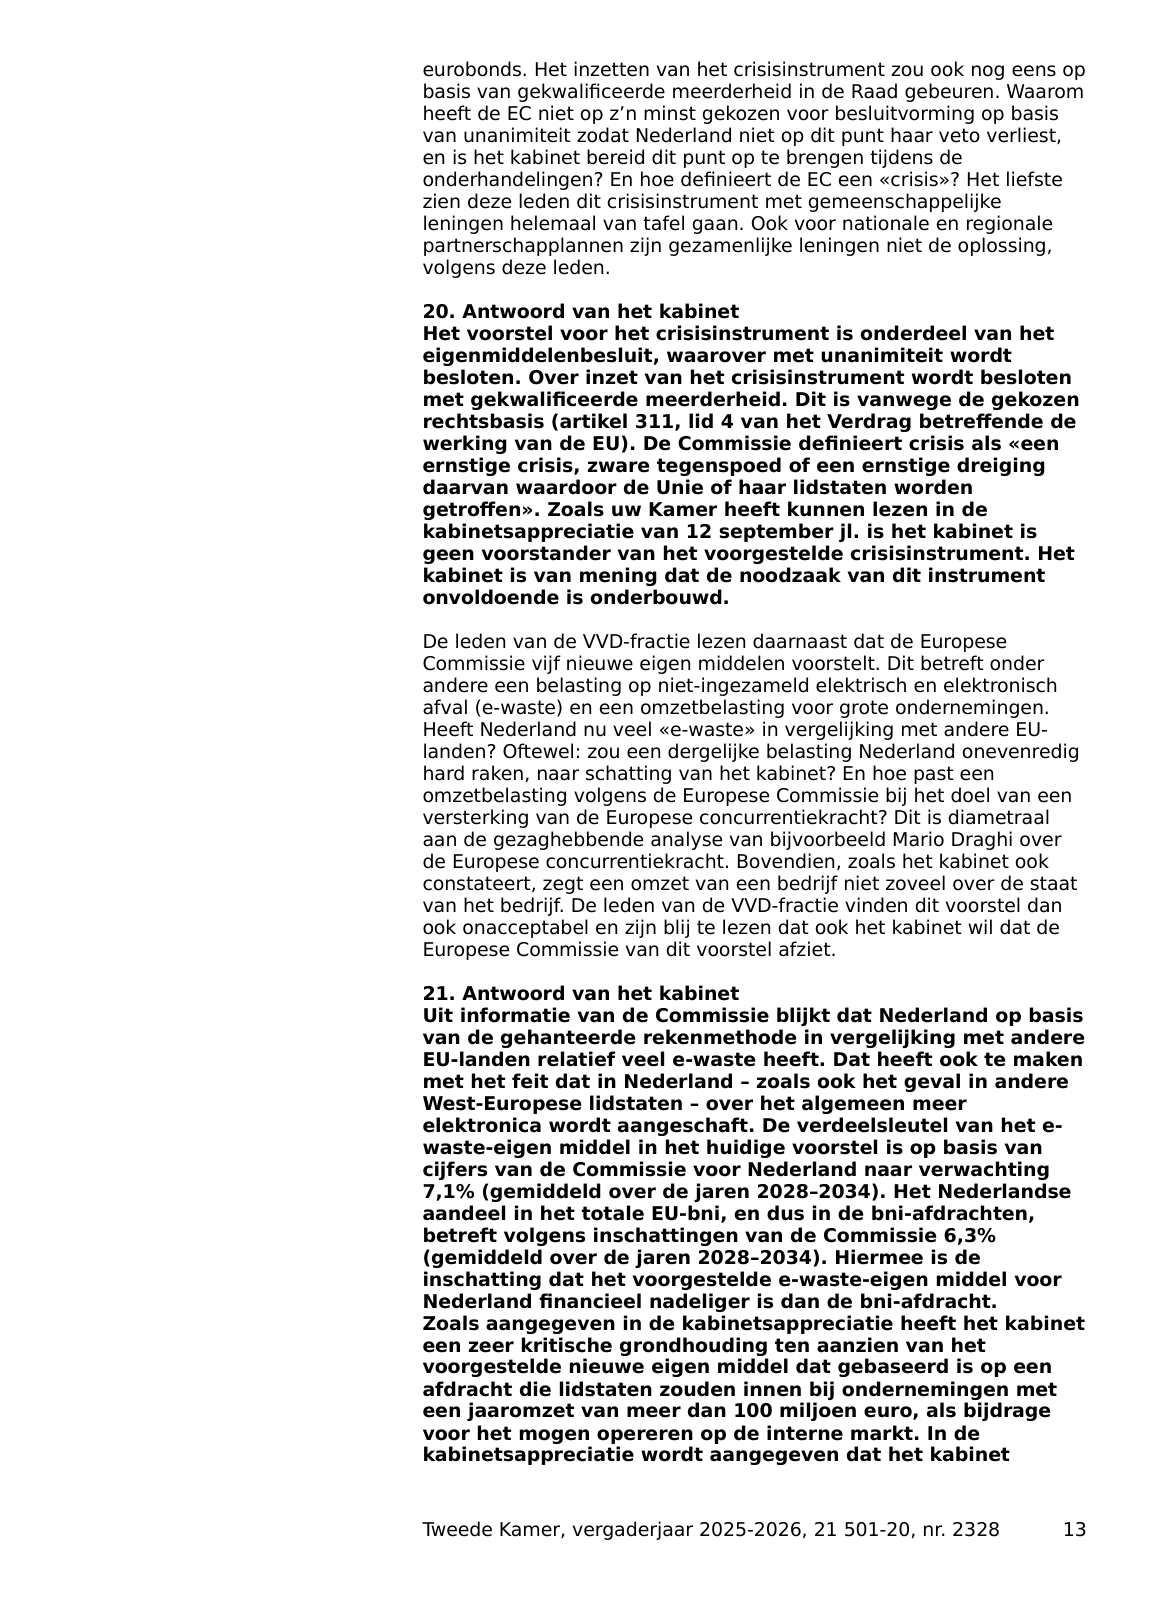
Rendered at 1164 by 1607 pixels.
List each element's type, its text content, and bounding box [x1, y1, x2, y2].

text Uit informatie van de Commissie blijkt dat Nederland op basis van de gehanteerde rekenmethode in vergelijking met andere EU-landen relatief veel e-waste heeft. Dat heeft ook te maken met het feit dat in Nederland – zoals ook het geval in andere West-Europese lidstaten – over het algemeen meer elektronica wordt aangeschaft. De verdeelsleutel van het e-waste-eigen middel in het huidige voorstel is op basis van cijfers van de Commissie voor Nederland naar verwachting 7,1% (gemiddeld over de jaren 2028–2034). Het Nederlandse aandeel in het totale EU-bni, en dus in de bni-afdrachten, betreft volgens inschattingen van de Commissie 6,3% (gemiddeld over de jaren 2028–2034). Hiermee is de inschatting dat het voorgestelde e-waste-eigen middel voor Nederland financieel nadeliger is dan de bni-afdracht. [422, 1005, 1087, 1312]
text Zoals aangegeven in de kabinetsappreciatie heeft het kabinet een zeer kritische grondhouding ten aanzien van het voorgestelde nieuwe eigen middel dat gebaseerd is op een afdracht die lidstaten zouden innen bij ondernemingen met een jaaromzet van meer dan 100 miljoen euro, als bijdrage voor het mogen opereren op de interne markt. In de kabinetsappreciatie wordt aangegeven dat het kabinet [422, 1312, 1087, 1466]
text De leden van de VVD-fractie lezen daarnaast dat de Europese Commissie vijf nieuwe eigen middelen voorstelt. Dit betreft onder andere een belasting op niet-ingezameld elektrisch en elektronisch afval (e-waste) en een omzetbelasting voor grote ondernemingen. Heeft Nederland nu veel «e-waste» in vergelijking met andere EU-landen? Oftewel: zou een dergelijke belasting Nederland onevenredig hard raken, naar schatting van het kabinet? En hoe past een omzetbelasting volgens de Europese Commissie bij het doel van een versterking van de Europese concurrentiekracht? Dit is diametraal aan de gezaghebbende analyse van bijvoorbeeld Mario Draghi over de Europese concurrentiekracht. Bovendien, zoals het kabinet ook constateert, zegt een omzet van een bedrijf niet zoveel over de staat van het bedrijf. De leden van de VVD-fractie vinden dit voorstel dan ook onacceptabel en zijn blij te lezen dat ook het kabinet wil dat de Europese Commissie van dit voorstel afziet. [422, 631, 1087, 961]
text 20. Antwoord van het kabinet [422, 301, 1087, 323]
text Het voorstel voor het crisisinstrument is onderdeel van het eigenmiddelenbesluit, waarover met unanimiteit wordt besloten. Over inzet van het crisisinstrument wordt besloten met gekwalificeerde meerderheid. Dit is vanwege de gekozen rechtsbasis (artikel 311, lid 4 van het Verdrag betreffende de werking van de EU). De Commissie definieert crisis als «een ernstige crisis, zware tegenspoed of een ernstige dreiging daarvan waardoor de Unie of haar lidstaten worden getroffen». Zoals uw Kamer heeft kunnen lezen in de kabinetsappreciatie van 12 september jl. is het kabinet is geen voorstander van het voorgestelde crisisinstrument. Het kabinet is van mening dat de noodzaak van dit instrument onvoldoende is onderbouwd. [422, 323, 1087, 609]
text 21. Antwoord van het kabinet [422, 983, 1087, 1005]
text eurobonds. Het inzetten van het crisisinstrument zou ook nog eens op basis van gekwalificeerde meerderheid in de Raad gebeuren. Waarom heeft de EC niet op z’n minst gekozen voor besluitvorming op basis van unanimiteit zodat Nederland niet op dit punt haar veto verliest, en is het kabinet bereid dit punt op te brengen tijdens de onderhandelingen? En hoe definieert de EC een «crisis»? Het liefste zien deze leden dit crisisinstrument met gemeenschappelijke leningen helemaal van tafel gaan. Ook voor nationale en regionale partnerschapplannen zijn gezamenlijke leningen niet de oplossing, volgens deze leden. [422, 59, 1087, 279]
